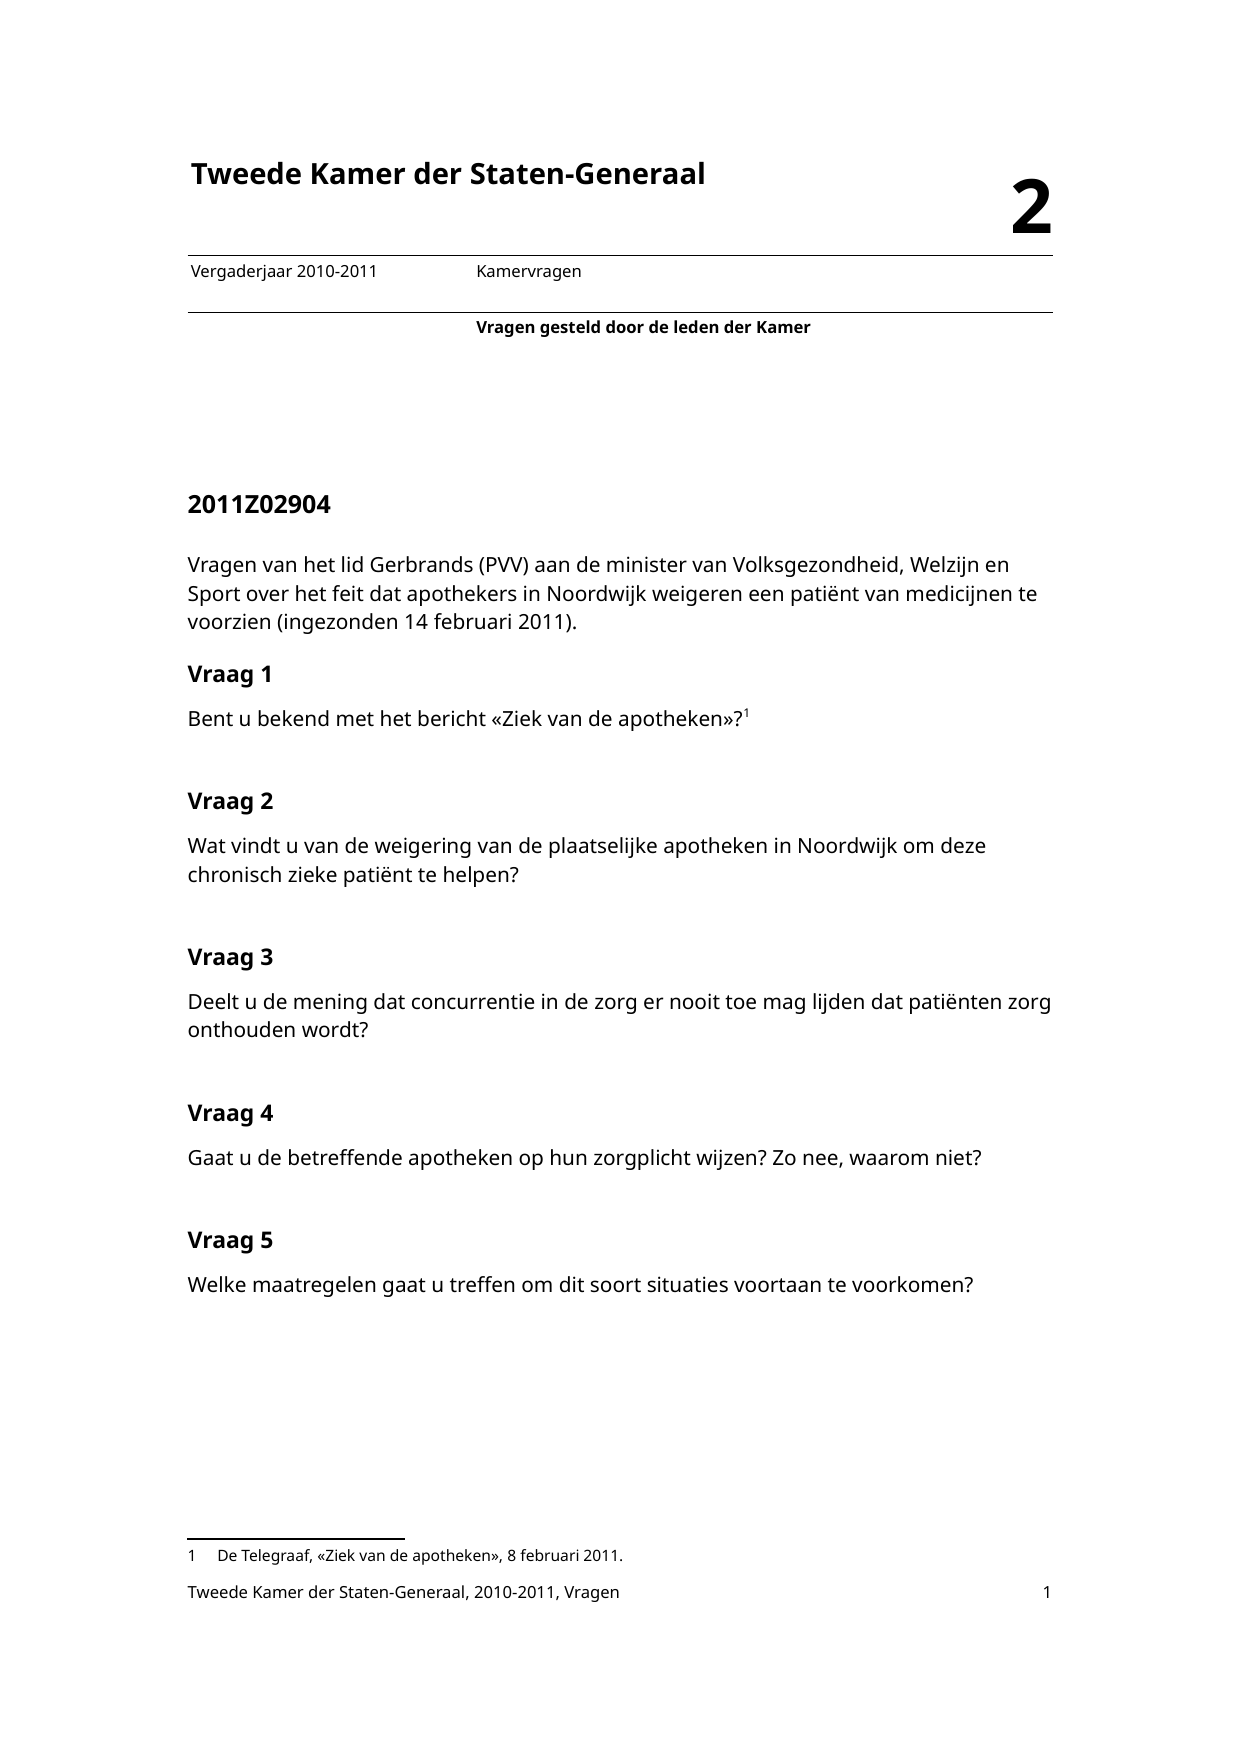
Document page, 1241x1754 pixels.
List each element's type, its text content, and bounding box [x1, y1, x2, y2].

subtitle Vraag 1 [187, 658, 1053, 689]
table_cell Vergaderjaar 2010-2011 [188, 256, 473, 312]
subtitle Vraag 5 [187, 1224, 1053, 1255]
subtitle Vraag 2 [187, 785, 1053, 817]
subtitle Vraag 3 [187, 941, 1053, 972]
subtitle Vraag 4 [187, 1097, 1053, 1128]
text Vragen van het lid Gerbrands (PVV) aan de minister van Volksgezondheid, Welzijn en Sport over het feit dat apothekers in Noordwijk weigeren een patiënt van medicijnen te voorzien (ingezonden 14 februari 2011). [187, 550, 1053, 636]
text Gaat u de betreffende apotheken op hun zorgplicht wijzen? Zo nee, waarom niet? [187, 1143, 1053, 1171]
table_header Tweede Kamer der Staten-Generaal [188, 150, 879, 255]
table_cell Kamervragen [473, 256, 1053, 312]
text Deelt u de mening dat concurrentie in de zorg er nooit toe mag lijden dat patiënten zorg onthouden wordt? [187, 987, 1053, 1044]
table_cell Vragen gesteld door de leden der Kamer [473, 313, 1053, 339]
table_header 2 [880, 150, 1053, 255]
table_cell [188, 313, 473, 339]
text 2011Z02904 [187, 487, 1053, 521]
text Wat vindt u van de weigering van de plaatselijke apotheken in Noordwijk om deze chronisch zieke patiënt te helpen? [187, 832, 1053, 888]
text De Telegraaf, «Ziek van de apotheken», 8 februari 2011. [187, 1538, 1053, 1566]
text Welke maatregelen gaat u treffen om dit soort situaties voortaan te voorkomen? [187, 1270, 1053, 1298]
text Bent u bekend met het bericht «Ziek van de apotheken»? [187, 704, 1053, 733]
